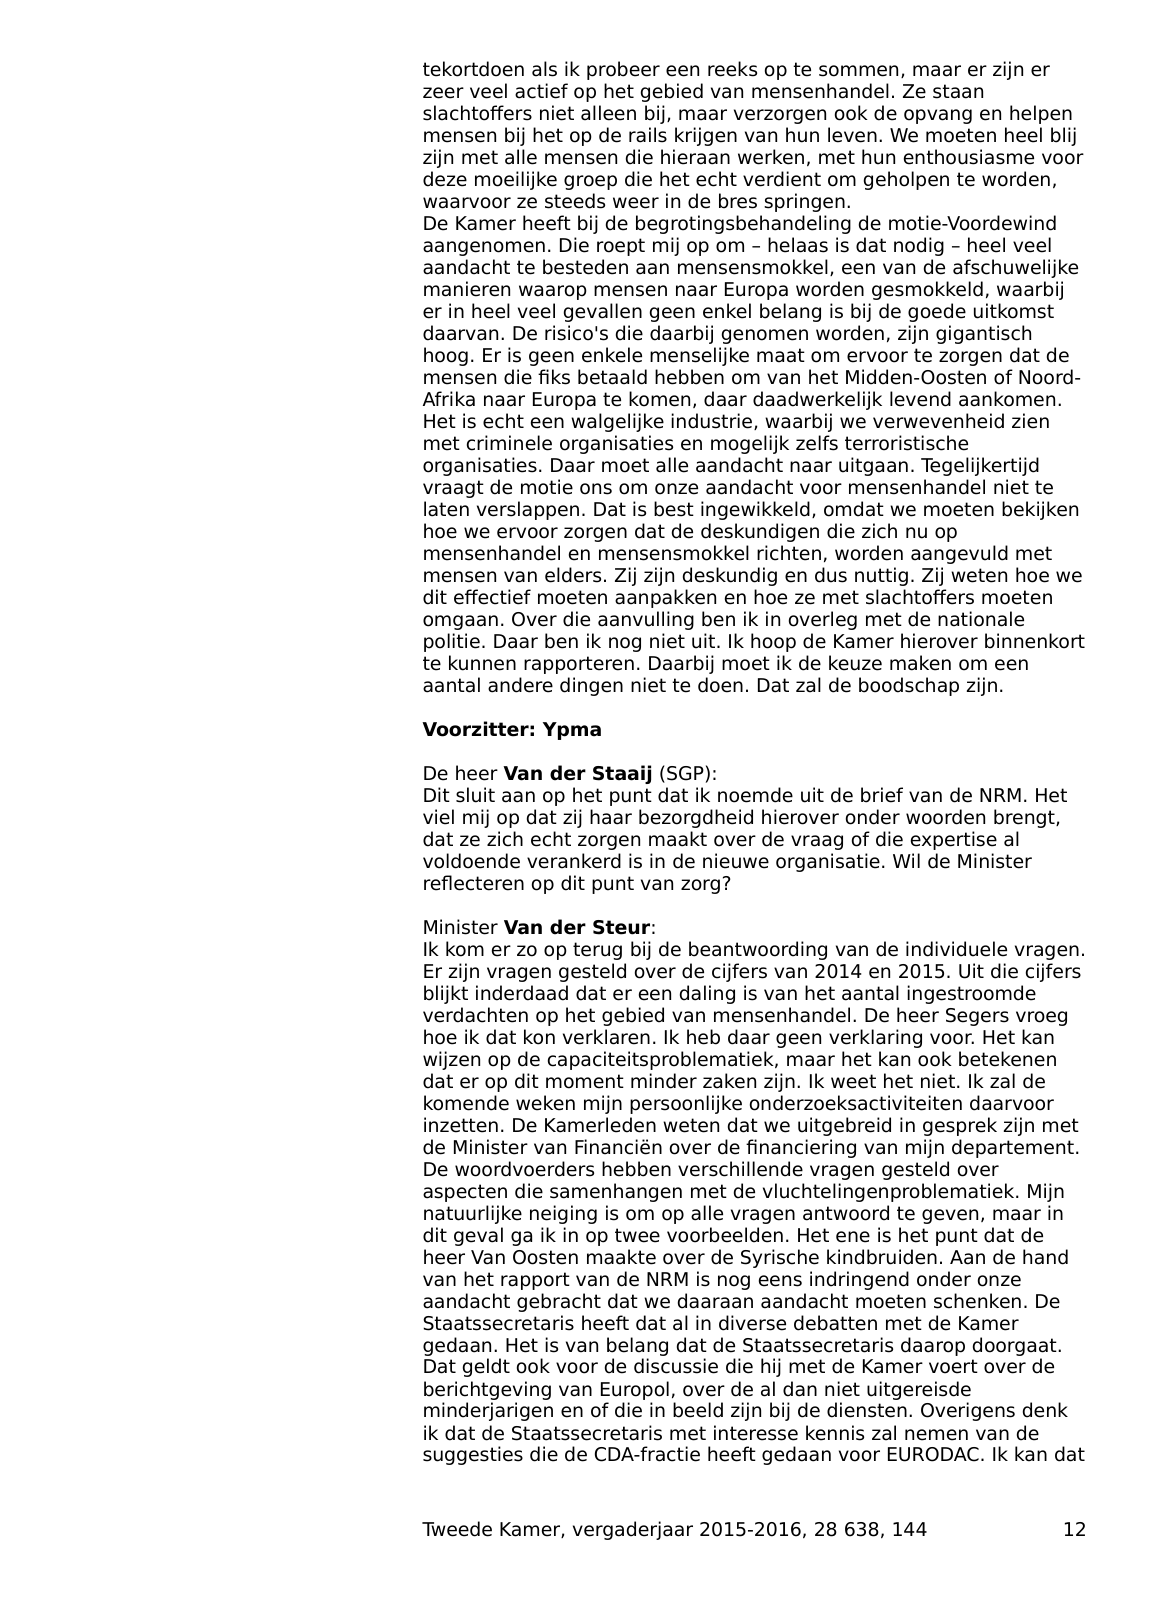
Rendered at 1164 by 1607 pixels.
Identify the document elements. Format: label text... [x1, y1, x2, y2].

text Er zijn vragen gesteld over de cijfers van 2014 en 2015. Uit die cijfers blijkt inderdaad dat er een daling is van het aantal ingestroomde verdachten op het gebied van mensenhandel. De heer Segers vroeg hoe ik dat kon verklaren. Ik heb daar geen verklaring voor. Het kan wijzen op de capaciteitsproblematiek, maar het kan ook betekenen dat er op dit moment minder zaken zijn. Ik weet het niet. Ik zal de komende weken mijn persoonlijke onderzoeksactiviteiten daarvoor inzetten. De Kamerleden weten dat we uitgebreid in gesprek zijn met de Minister van Financiën over de financiering van mijn departement. [422, 961, 1087, 1159]
text De heer Van der Staaij (SGP): [422, 763, 1087, 785]
text De Kamer heeft bij de begrotingsbehandeling de motie-Voordewind aangenomen. Die roept mij op om – helaas is dat nodig – heel veel aandacht te besteden aan mensensmokkel, een van de afschuwelijke manieren waarop mensen naar Europa worden gesmokkeld, waarbij er in heel veel gevallen geen enkel belang is bij de goede uitkomst daarvan. De risico's die daarbij genomen worden, zijn gigantisch hoog. Er is geen enkele menselijke maat om ervoor te zorgen dat de mensen die fiks betaald hebben om van het Midden-Oosten of Noord-Afrika naar Europa te komen, daar daadwerkelijk levend aankomen. Het is echt een walgelijke industrie, waarbij we verwevenheid zien met criminele organisaties en mogelijk zelfs terroristische organisaties. Daar moet alle aandacht naar uitgaan. Tegelijkertijd vraagt de motie ons om onze aandacht voor mensenhandel niet te laten verslappen. Dat is best ingewikkeld, omdat we moeten bekijken hoe we ervoor zorgen dat de deskundigen die zich nu op mensenhandel en mensensmokkel richten, worden aangevuld met mensen van elders. Zij zijn deskundig en dus nuttig. Zij weten hoe we dit effectief moeten aanpakken en hoe ze met slachtoffers moeten omgaan. Over die aanvulling ben ik in overleg met de nationale politie. Daar ben ik nog niet uit. Ik hoop de Kamer hierover binnenkort te kunnen rapporteren. Daarbij moet ik de keuze maken om een aantal andere dingen niet te doen. Dat zal de boodschap zijn. [422, 213, 1087, 696]
text Minister Van der Steur: [422, 917, 1087, 939]
text Dit sluit aan op het punt dat ik noemde uit de brief van de NRM. Het viel mij op dat zij haar bezorgdheid hierover onder woorden brengt, dat ze zich echt zorgen maakt over de vraag of die expertise al voldoende verankerd is in de nieuwe organisatie. Wil de Minister reflecteren op dit punt van zorg? [422, 785, 1087, 895]
subtitle Voorzitter: Ypma [422, 719, 1087, 741]
text tekortdoen als ik probeer een reeks op te sommen, maar er zijn er zeer veel actief op het gebied van mensenhandel. Ze staan slachtoffers niet alleen bij, maar verzorgen ook de opvang en helpen mensen bij het op de rails krijgen van hun leven. We moeten heel blij zijn met alle mensen die hieraan werken, met hun enthousiasme voor deze moeilijke groep die het echt verdient om geholpen te worden, waarvoor ze steeds weer in de bres springen. [422, 59, 1087, 213]
text Ik kom er zo op terug bij de beantwoording van de individuele vragen. [422, 939, 1087, 961]
text De woordvoerders hebben verschillende vragen gesteld over aspecten die samenhangen met de vluchtelingenproblematiek. Mijn natuurlijke neiging is om op alle vragen antwoord te geven, maar in dit geval ga ik in op twee voorbeelden. Het ene is het punt dat de heer Van Oosten maakte over de Syrische kindbruiden. Aan de hand van het rapport van de NRM is nog eens indringend onder onze aandacht gebracht dat we daaraan aandacht moeten schenken. De Staatssecretaris heeft dat al in diverse debatten met de Kamer gedaan. Het is van belang dat de Staatssecretaris daarop doorgaat. Dat geldt ook voor de discussie die hij met de Kamer voert over de berichtgeving van Europol, over de al dan niet uitgereisde minderjarigen en of die in beeld zijn bij de diensten. Overigens denk ik dat de Staatssecretaris met interesse kennis zal nemen van de suggesties die de CDA-fractie heeft gedaan voor EURODAC. Ik kan dat [422, 1159, 1087, 1466]
